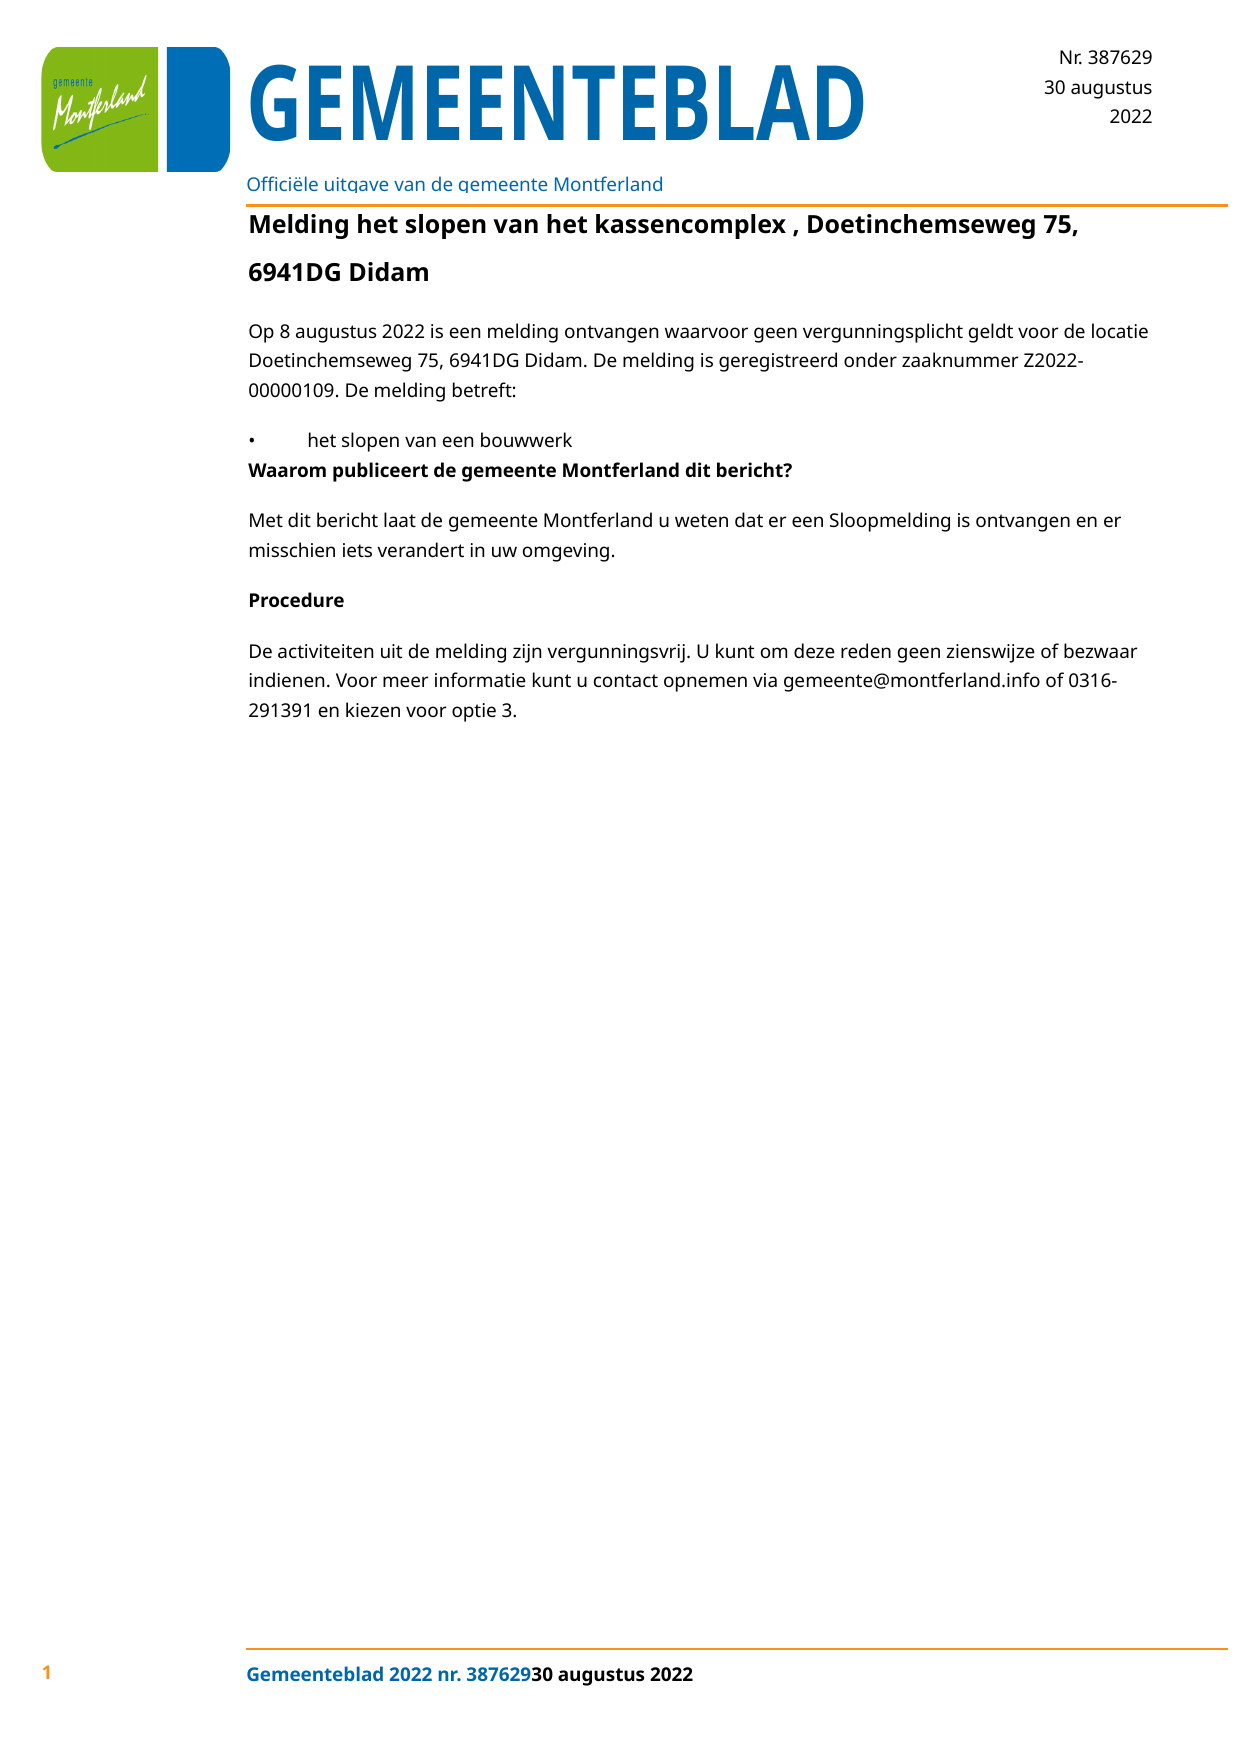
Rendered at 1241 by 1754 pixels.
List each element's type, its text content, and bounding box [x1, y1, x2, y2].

text Op 8 augustus 2022 is een melding ontvangen waarvoor geen vergunningsplicht geldt voor de locatie Doetinchemseweg 75, 6941DG Didam. De melding is geregistreerd onder zaaknummer Z2022-00000109. De melding betreft: [248, 318, 1152, 403]
text Procedure [248, 587, 1152, 613]
text De activiteiten uit de melding zijn vergunningsvrij. U kunt om deze reden geen zienswijze of bezwaar indienen. Voor meer informatie kunt u contact opnemen via gemeente@montferland.info of 0316-291391 en kiezen voor optie 3. [248, 638, 1152, 723]
text Met dit bericht laat de gemeente Montferland u weten dat er een Sloopmelding is ontvangen en er misschien iets verandert in uw omgeving. [248, 507, 1152, 563]
text Waarom publiceert de gemeente Montferland dit bericht? [248, 457, 1152, 483]
list het slopen van een bouwwerk [248, 427, 1152, 453]
picture [41, 47, 231, 172]
text Melding het slopen van het kassencomplex , Doetinchemseweg 75, 6941DG Didam [248, 207, 1152, 288]
